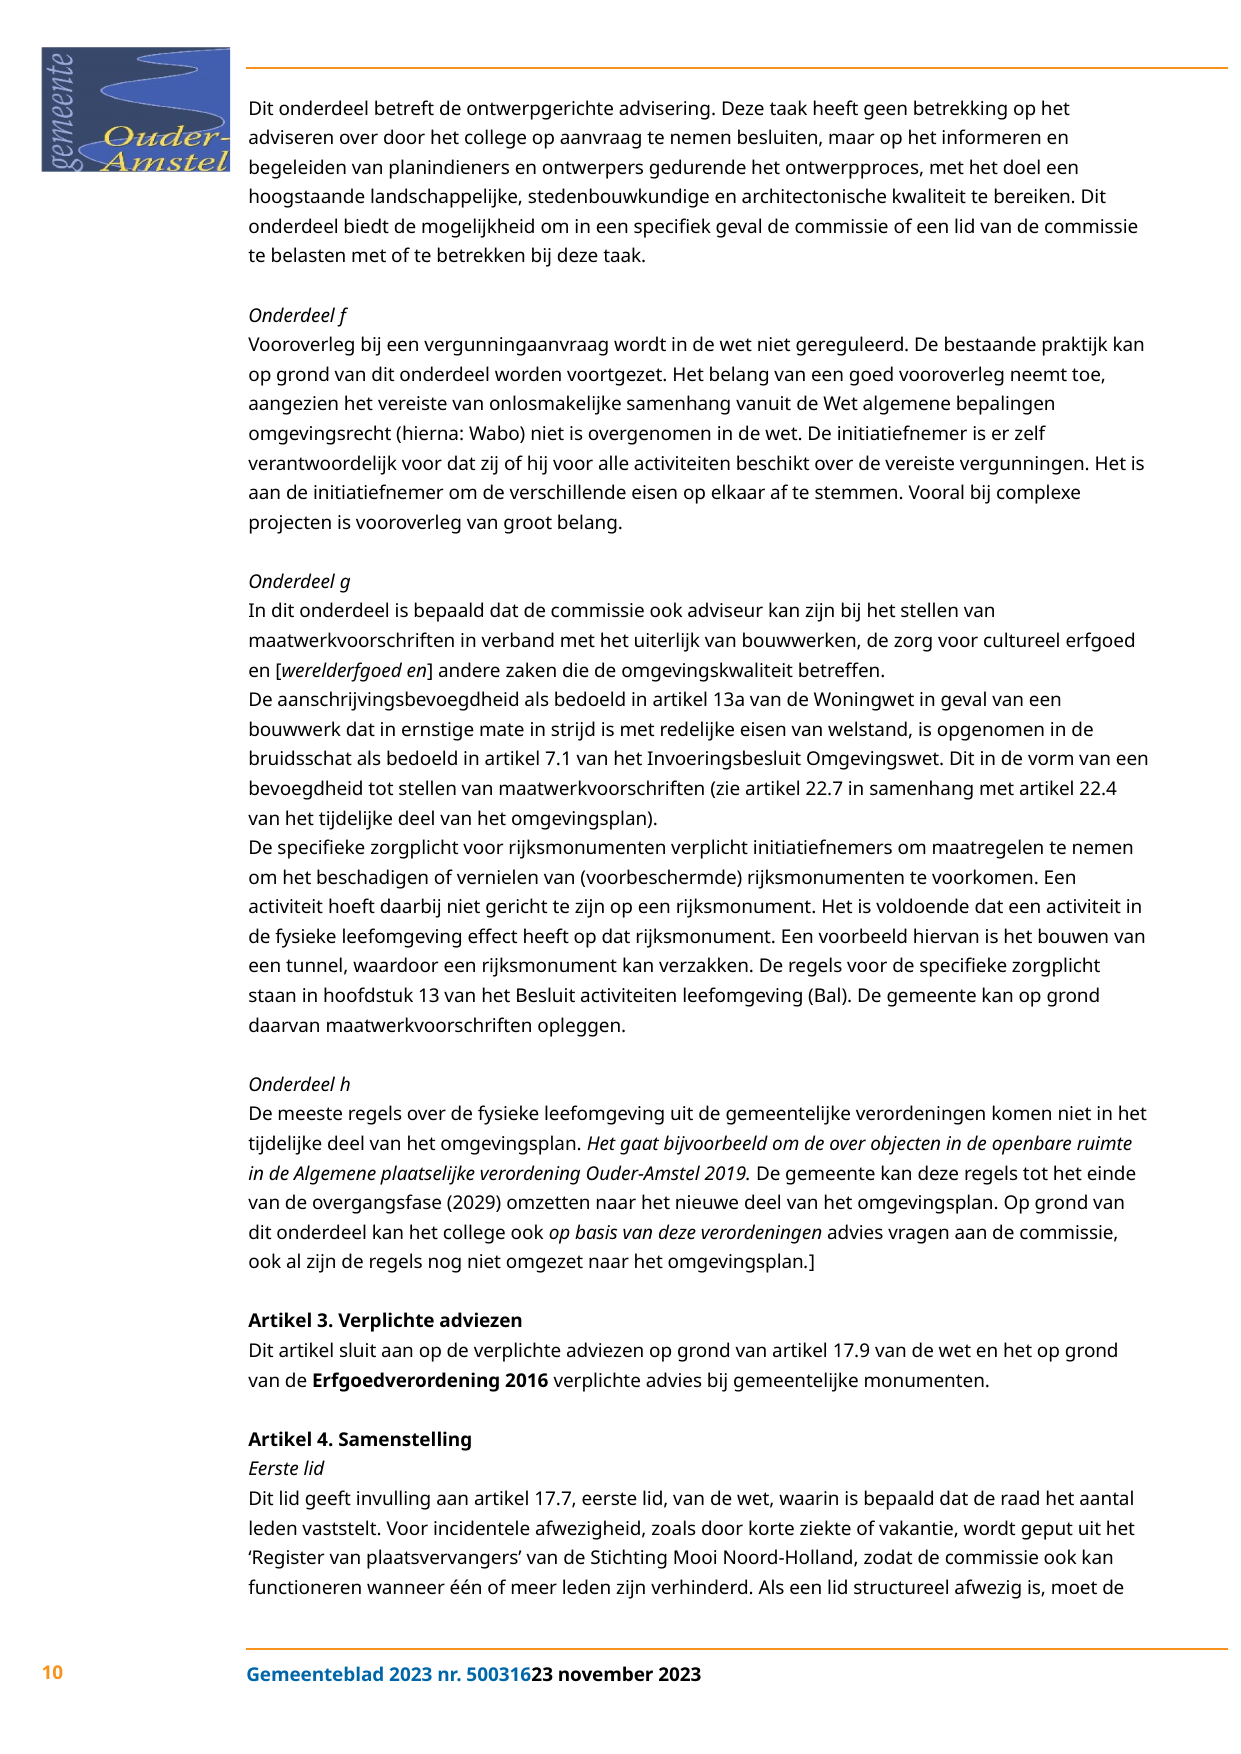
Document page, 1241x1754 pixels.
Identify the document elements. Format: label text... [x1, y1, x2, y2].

text In dit onderdeel is bepaald dat de commissie ook adviseur kan zijn bij het stellen van maatwerkvoorschriften in verband met het uiterlijk van bouwwerken, de zorg voor cultureel erfgoed en [werelderfgoed en] andere zaken die de omgevingskwaliteit betreffen. [248, 598, 1152, 683]
picture [41, 47, 231, 172]
text Dit artikel sluit aan op de verplichte adviezen op grond van artikel 17.9 van de wet en het op grond van de Erfgoedverordening 2016 verplichte advies bij gemeentelijke monumenten. [248, 1337, 1152, 1393]
text Dit onderdeel betreft de ontwerpgerichte advisering. Deze taak heeft geen betrekking op het adviseren over door het college op aanvraag te nemen besluiten, maar op het informeren en begeleiden van planindieners en ontwerpers gedurende het ontwerpproces, met het doel een hoogstaande landschappelijke, stedenbouwkundige en architectonische kwaliteit te bereiken. Dit onderdeel biedt de mogelijkheid om in een specifiek geval de commissie of een lid van de commissie te belasten met of te betrekken bij deze taak. [248, 95, 1152, 268]
text Onderdeel h [248, 1071, 1152, 1097]
text Eerste lid [248, 1456, 1152, 1481]
text Artikel 3. Verplichte adviezen [248, 1308, 1152, 1333]
text De specifieke zorgplicht voor rijksmonumenten verplicht initiatiefnemers om maatregelen te nemen om het beschadigen of vernielen van (voorbeschermde) rijksmonumenten te voorkomen. Een activiteit hoeft daarbij niet gericht te zijn op een rijksmonument. Het is voldoende dat een activiteit in de fysieke leefomgeving effect heeft op dat rijksmonument. Een voorbeeld hiervan is het bouwen van een tunnel, waardoor een rijksmonument kan verzakken. De regels voor de specifieke zorgplicht staan in hoofdstuk 13 van het Besluit activiteiten leefomgeving (Bal). De gemeente kan op grond daarvan maatwerkvoorschriften opleggen. [248, 834, 1152, 1038]
text Vooroverleg bij een vergunningaanvraag wordt in de wet niet gereguleerd. De bestaande praktijk kan op grond van dit onderdeel worden voortgezet. Het belang van een goed vooroverleg neemt toe, aangezien het vereiste van onlosmakelijke samenhang vanuit de Wet algemene bepalingen omgevingsrecht (hierna: Wabo) niet is overgenomen in de wet. De initiatiefnemer is er zelf verantwoordelijk voor dat zij of hij voor alle activiteiten beschikt over de vereiste vergunningen. Het is aan de initiatiefnemer om de verschillende eisen op elkaar af te stemmen. Vooral bij complexe projecten is vooroverleg van groot belang. [248, 331, 1152, 535]
text De aanschrijvingsbevoegdheid als bedoeld in artikel 13a van de Woningwet in geval van een bouwwerk dat in ernstige mate in strijd is met redelijke eisen van welstand, is opgenomen in de bruidsschat als bedoeld in artikel 7.1 van het Invoeringsbesluit Omgevingswet. Dit in de vorm van een bevoegdheid tot stellen van maatwerkvoorschriften (zie artikel 22.7 in samenhang met artikel 22.4 van het tijdelijke deel van het omgevingsplan). [248, 686, 1152, 831]
text Dit lid geeft invulling aan artikel 17.7, eerste lid, van de wet, waarin is bepaald dat de raad het aantal leden vaststelt. Voor incidentele afwezigheid, zoals door korte ziekte of vakantie, wordt geput uit het ‘Register van plaatsvervangers’ van de Stichting Mooi Noord-Holland, zodat de commissie ook kan functioneren wanneer één of meer leden zijn verhinderd. Als een lid structureel afwezig is, moet de [248, 1485, 1152, 1600]
text De meeste regels over de fysieke leefomgeving uit de gemeentelijke verordeningen komen niet in het tijdelijke deel van het omgevingsplan. Het gaat bijvoorbeeld om de over objecten in de openbare ruimte in de Algemene plaatselijke verordening Ouder-Amstel 2019. De gemeente kan deze regels tot het einde van de overgangsfase (2029) omzetten naar het nieuwe deel van het omgevingsplan. Op grond van dit onderdeel kan het college ook op basis van deze verordeningen advies vragen aan de commissie, ook al zijn de regels nog niet omgezet naar het omgevingsplan.] [248, 1101, 1152, 1274]
text Artikel 4. Samenstelling [248, 1426, 1152, 1452]
text Onderdeel g [248, 568, 1152, 594]
text Onderdeel f [248, 302, 1152, 328]
